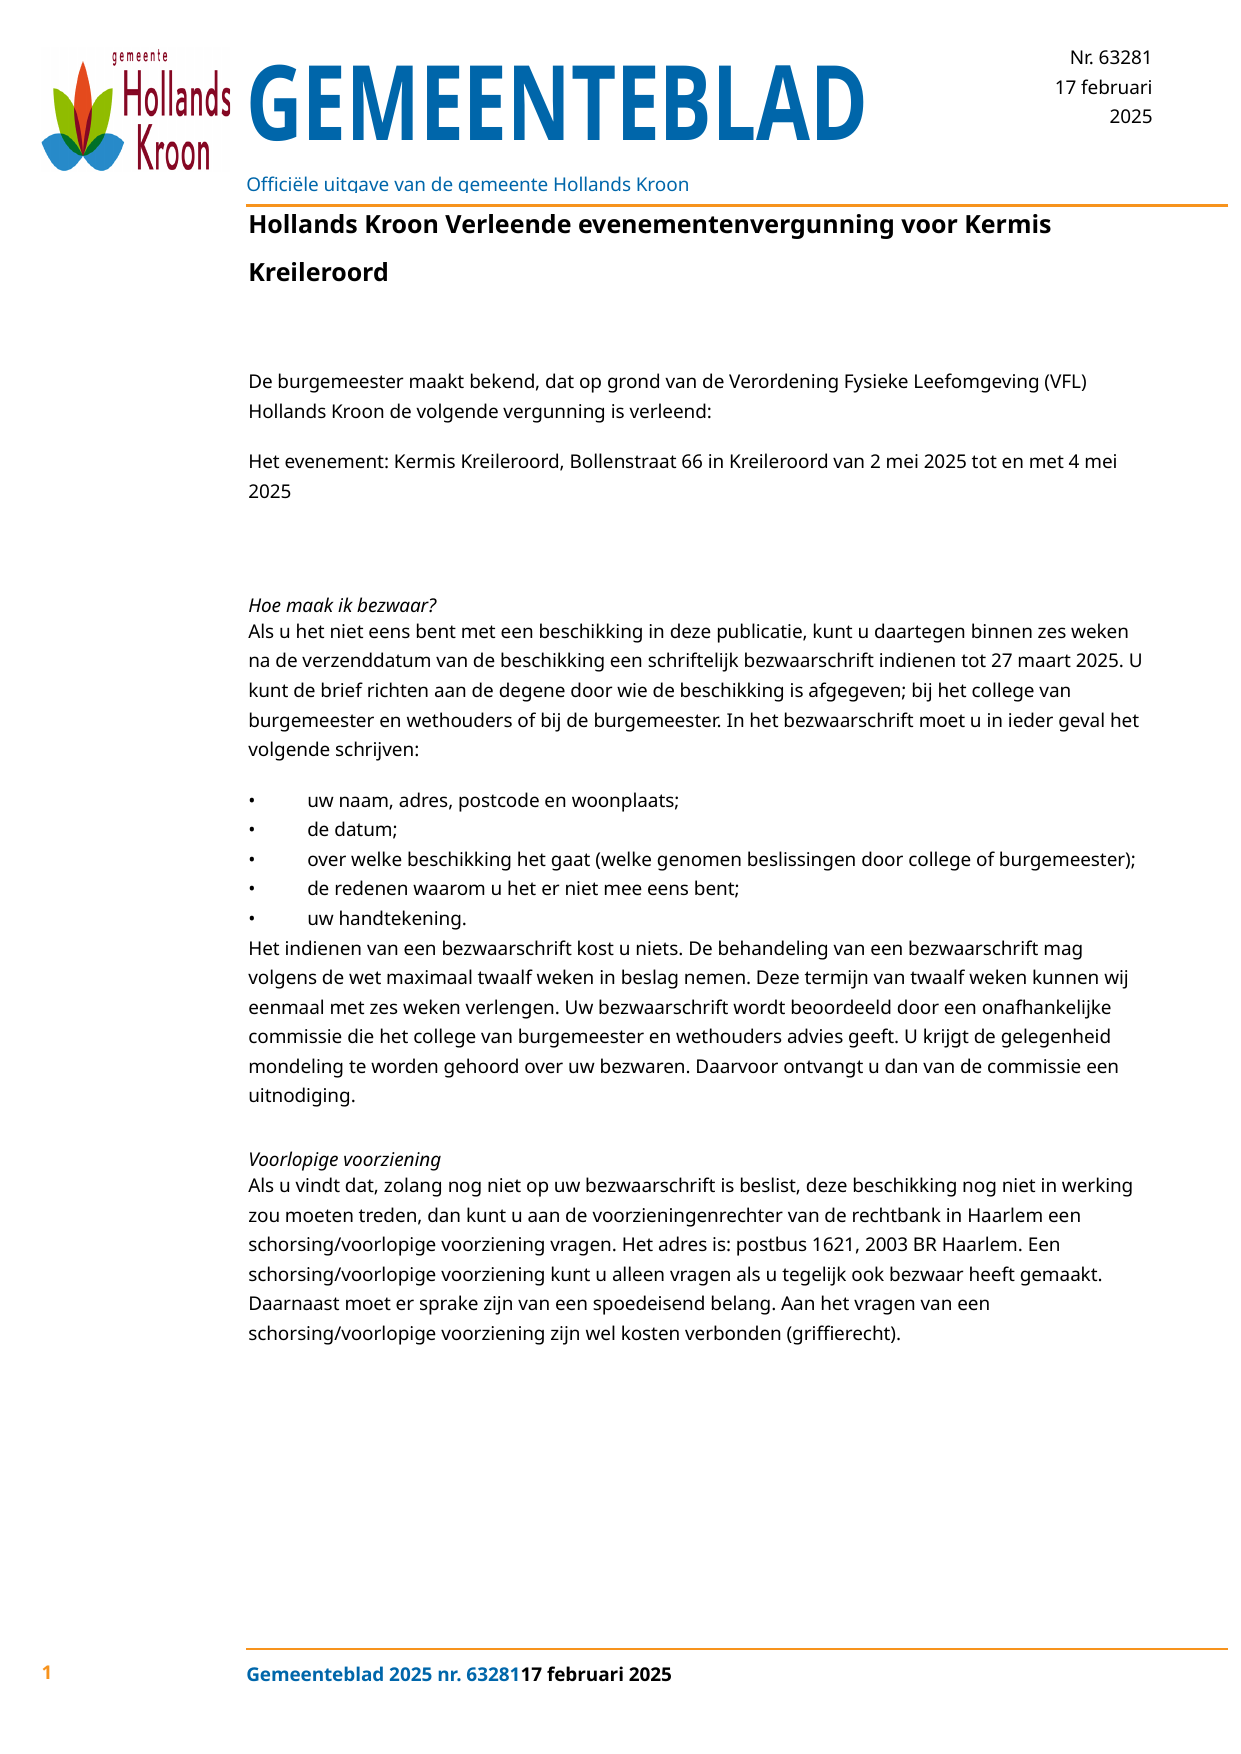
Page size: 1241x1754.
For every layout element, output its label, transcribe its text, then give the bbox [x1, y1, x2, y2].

list over welke beschikking het gaat (welke genomen beslissingen door college of burgemeester); [248, 846, 1152, 872]
picture [41, 47, 231, 172]
text Als u het niet eens bent met een beschikking in deze publicatie, kunt u daartegen binnen zes weken na de verzenddatum van de beschikking een schriftelijk bezwaarschrift indienen tot 27 maart 2025. U kunt de brief richten aan de degene door wie de beschikking is afgegeven; bij het college van burgemeester en wethouders of bij de burgemeester. In het bezwaarschrift moet u in ieder geval het volgende schrijven: [248, 618, 1152, 762]
text Het evenement: Kermis Kreileroord, Bollenstraat 66 in Kreileroord van 2 mei 2025 tot en met 4 mei 2025 [248, 448, 1152, 504]
text Het indienen van een bezwaarschrift kost u niets. De behandeling van een bezwaarschrift mag volgens de wet maximaal twaalf weken in beslag nemen. Deze termijn van twaalf weken kunnen wij eenmaal met zes weken verlengen. Uw bezwaarschrift wordt beoordeeld door een onafhankelijke commissie die het college van burgemeester en wethouders advies geeft. U krijgt de gelegenheid mondeling te worden gehoord over uw bezwaren. Daarvoor ontvangt u dan van de commissie een uitnodiging. [248, 935, 1152, 1108]
list de datum; [248, 816, 1152, 842]
text Hoe maak ik bezwaar? [248, 592, 1152, 618]
text Voorlopige voorziening [248, 1147, 1152, 1172]
list uw naam, adres, postcode en woonplaats; [248, 787, 1152, 812]
text Hollands Kroon Verleende evenementenvergunning voor Kermis Kreileroord [248, 207, 1152, 288]
list de redenen waarom u het er niet mee eens bent; [248, 876, 1152, 901]
list uw handtekening. [248, 905, 1152, 931]
text Als u vindt dat, zolang nog niet op uw bezwaarschrift is beslist, deze beschikking nog niet in werking zou moeten treden, dan kunt u aan de voorzieningenrechter van de rechtbank in Haarlem een schorsing/voorlopige voorziening vragen. Het adres is: postbus 1621, 2003 BR Haarlem. Een schorsing/voorlopige voorziening kunt u alleen vragen als u tegelijk ook bezwaar heeft gemaakt. Daarnaast moet er sprake zijn van een spoedeisend belang. Aan het vragen van een schorsing/voorlopige voorziening zijn wel kosten verbonden (griffierecht). [248, 1172, 1152, 1346]
text De burgemeester maakt bekend, dat op grond van de Verordening Fysieke Leefomgeving (VFL) Hollands Kroon de volgende vergunning is verleend: [248, 368, 1152, 424]
